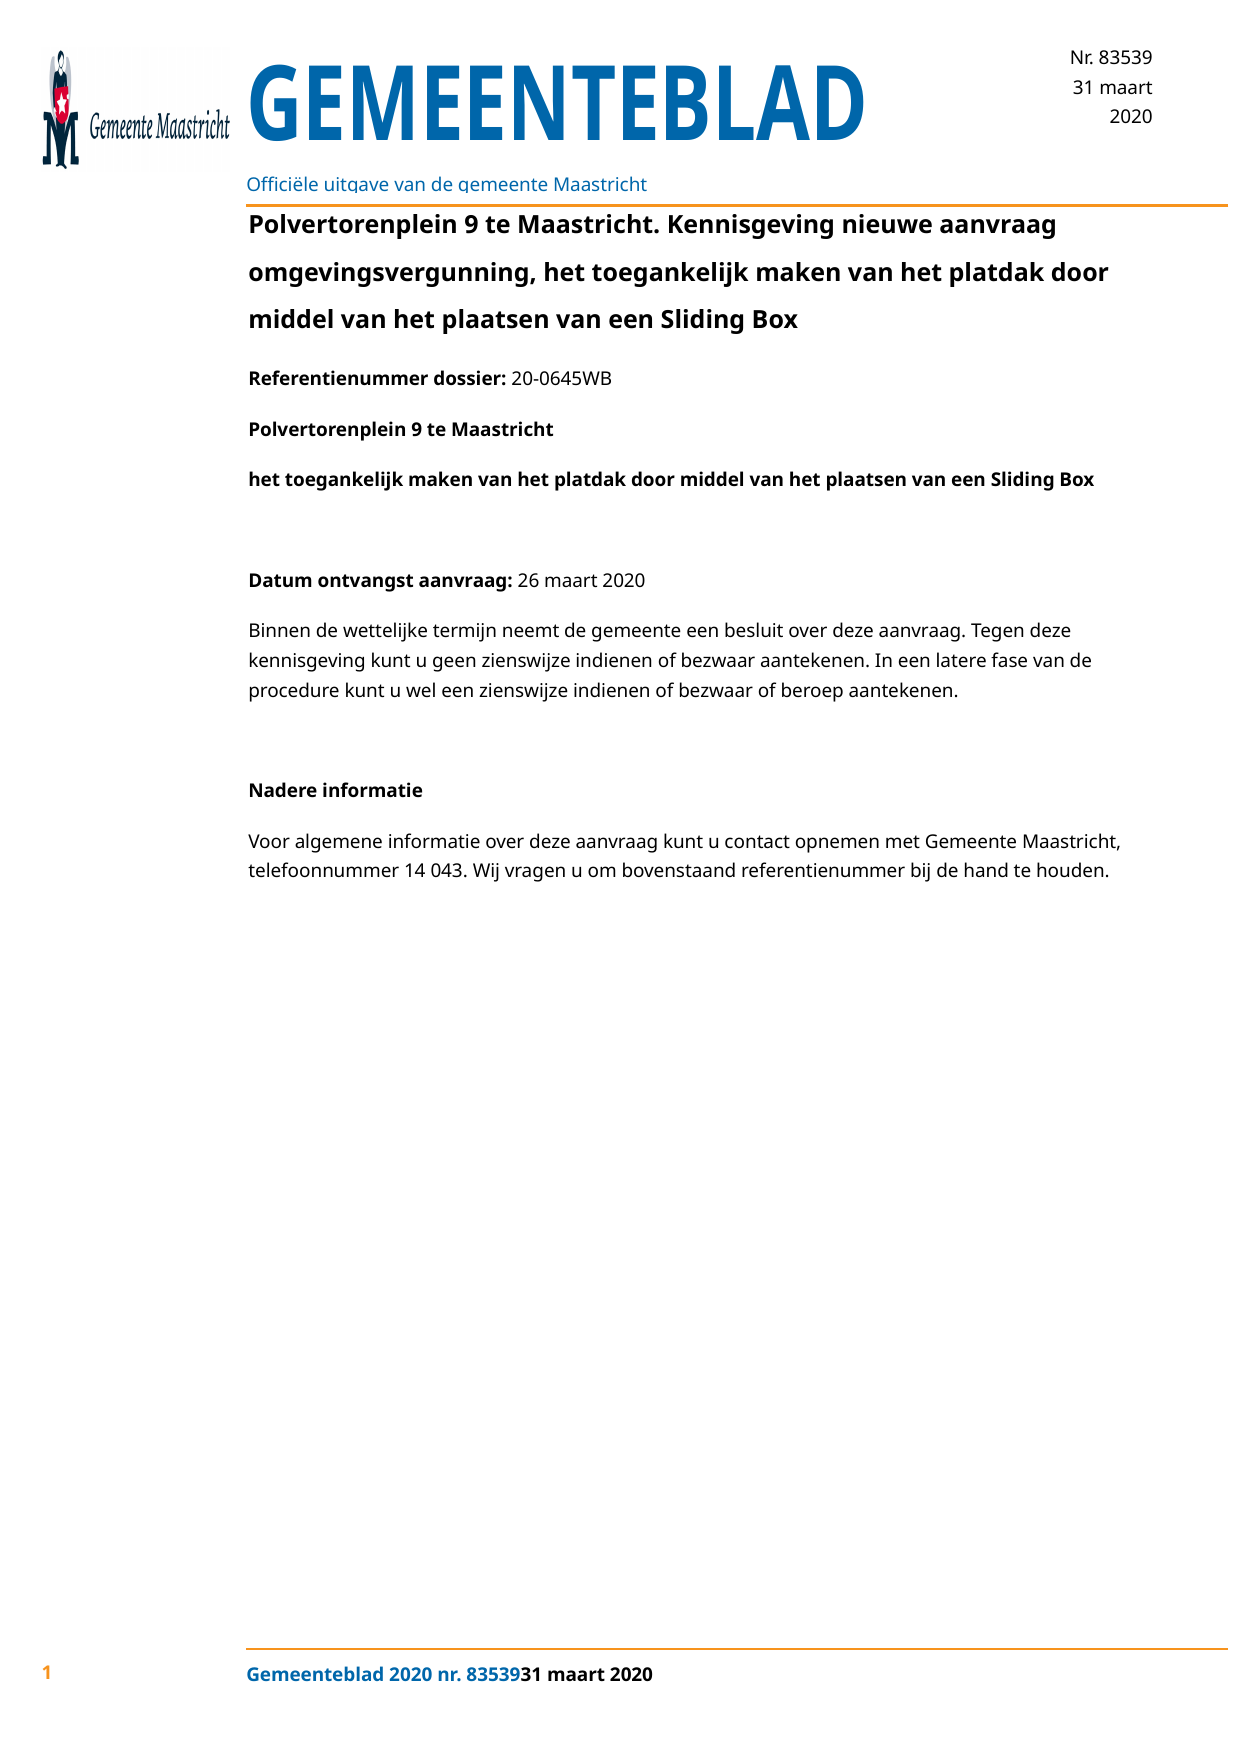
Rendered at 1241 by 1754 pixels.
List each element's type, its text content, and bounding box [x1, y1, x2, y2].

text Binnen de wettelijke termijn neemt de gemeente een besluit over deze aanvraag. Tegen deze kennisgeving kunt u geen zienswijze indienen of bezwaar aantekenen. In een latere fase van de procedure kunt u wel een zienswijze indienen of bezwaar of beroep aantekenen. [248, 618, 1152, 702]
text Nadere informatie [248, 778, 1152, 803]
picture [41, 47, 231, 172]
text Referentienummer dossier: 20-0645WB [248, 366, 1152, 391]
text Polvertorenplein 9 te Maastricht [248, 416, 1152, 442]
text het toegankelijk maken van het platdak door middel van het plaatsen van een Sliding Box [248, 466, 1152, 492]
text Voor algemene informatie over deze aanvraag kunt u contact opnemen met Gemeente Maastricht, telefoonnummer 14 043. Wij vragen u om bovenstaand referentienummer bij de hand te houden. [248, 828, 1152, 883]
text Datum ontvangst aanvraag: 26 maart 2020 [248, 567, 1152, 593]
text Polvertorenplein 9 te Maastricht. Kennisgeving nieuwe aanvraag omgevingsvergunning, het toegankelijk maken van het platdak door middel van het plaatsen van een Sliding Box [248, 207, 1152, 336]
